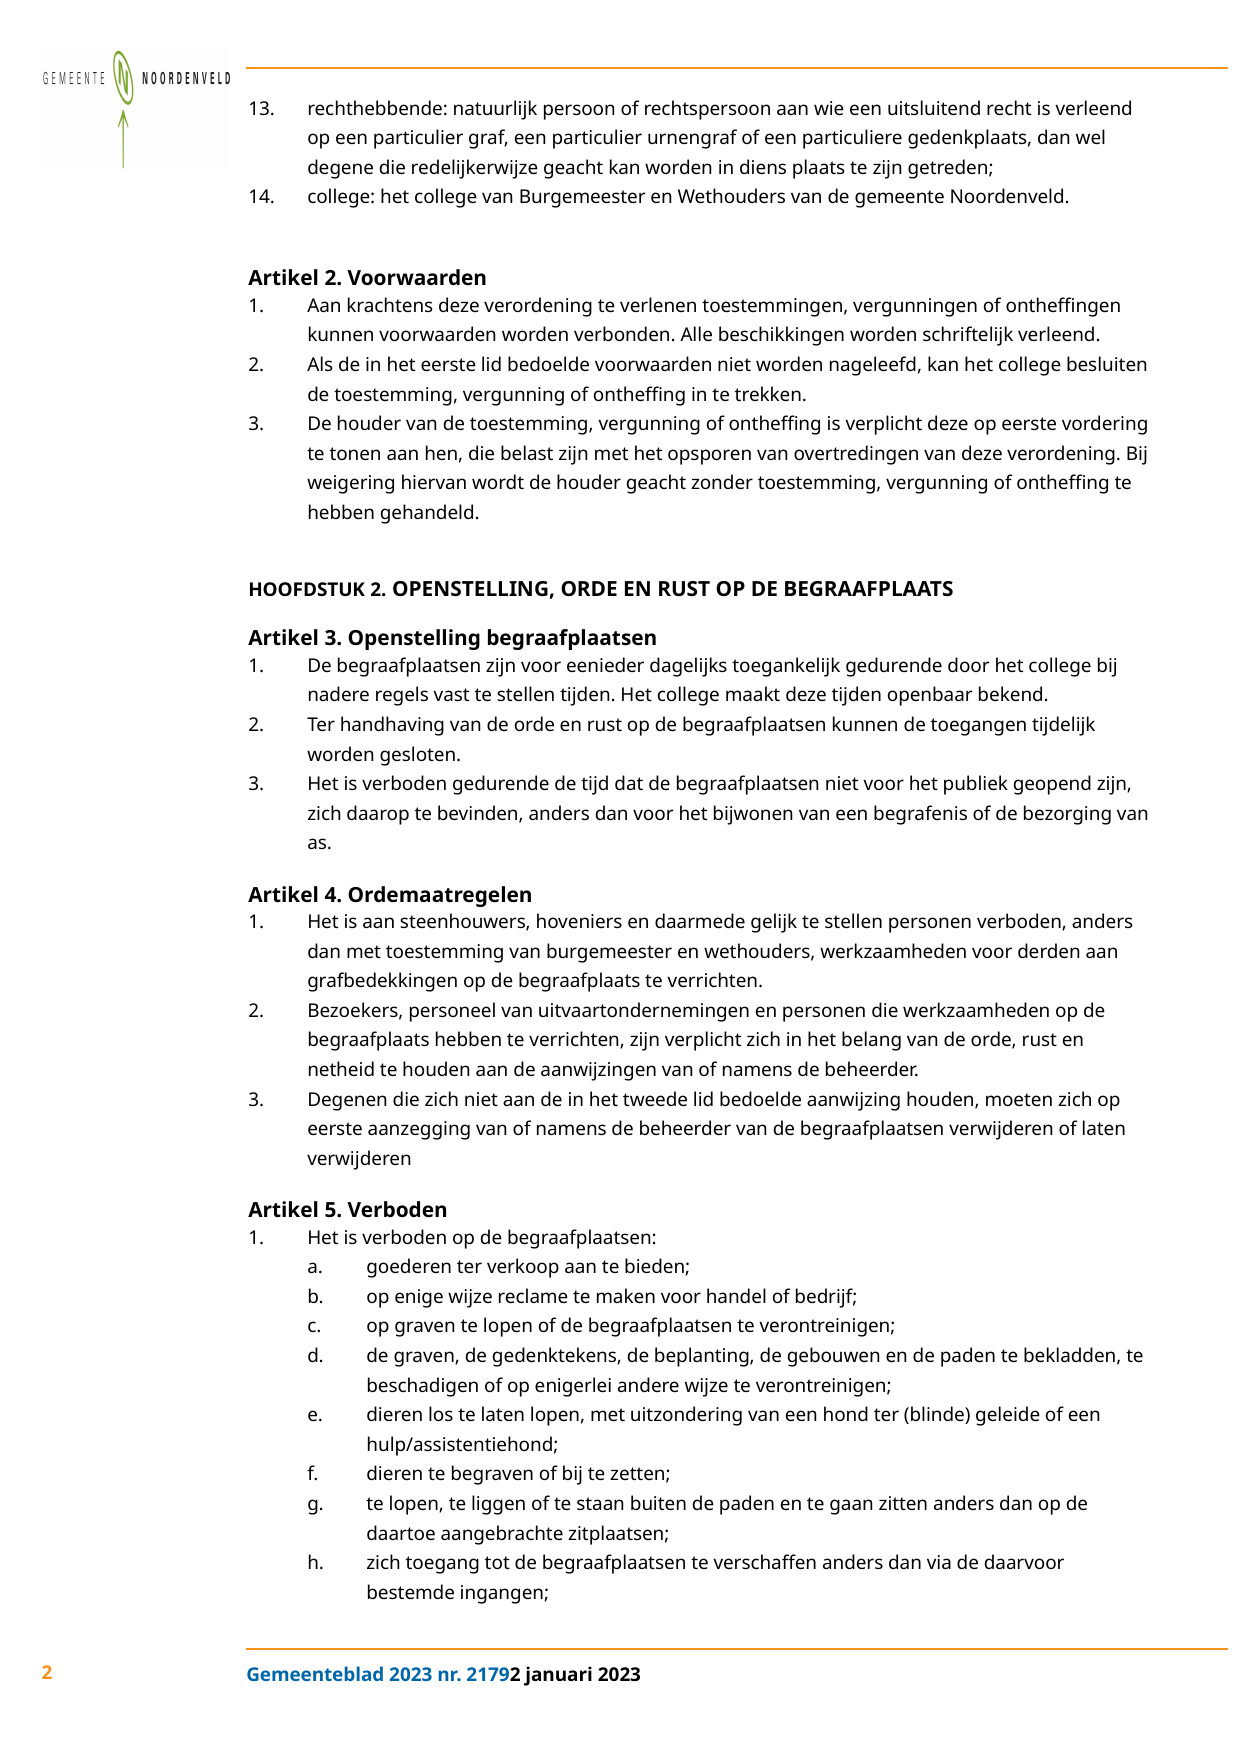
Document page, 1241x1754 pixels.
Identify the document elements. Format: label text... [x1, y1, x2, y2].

list de graven, de gedenktekens, de beplanting, de gebouwen en de paden te bekladden, te beschadigen of op enigerlei andere wijze te verontreinigen; [307, 1342, 1152, 1397]
text Artikel 3. Openstelling begraafplaatsen [248, 623, 1152, 652]
list op graven te lopen of de begraafplaatsen te verontreinigen; [307, 1313, 1152, 1338]
picture [41, 47, 231, 172]
list Het is verboden gedurende de tijd dat de begraafplaatsen niet voor het publiek geopend zijn, zich daarop te bevinden, anders dan voor het bijwonen van een begrafenis of de bezorging van as. [248, 770, 1152, 855]
list De begraafplaatsen zijn voor eenieder dagelijks toegankelijk gedurende door het college bij nadere regels vast te stellen tijden. Het college maakt deze tijden openbaar bekend. [248, 652, 1152, 707]
text Artikel 5. Verboden [248, 1195, 1152, 1224]
list Als de in het eerste lid bedoelde voorwaarden niet worden nageleefd, kan het college besluiten de toestemming, vergunning of ontheffing in te trekken. [248, 351, 1152, 406]
list goederen ter verkoop aan te bieden; [307, 1253, 1152, 1279]
text HOOFDSTUK 2. OPENSTELLING, ORDE EN RUST OP DE BEGRAAFPLAATS [248, 574, 1152, 603]
list dieren los te laten lopen, met uitzondering van een hond ter (blinde) geleide of een hulp/assistentiehond; [307, 1401, 1152, 1457]
list zich toegang tot de begraafplaatsen te verschaffen anders dan via de daarvoor bestemde ingangen; [307, 1549, 1152, 1604]
text Artikel 4. Ordemaatregelen [248, 880, 1152, 908]
list Het is verboden op de begraafplaatsen: [248, 1224, 1152, 1249]
list te lopen, te liggen of te staan buiten de paden en te gaan zitten anders dan op de daartoe aangebrachte zitplaatsen; [307, 1490, 1152, 1545]
list Ter handhaving van de orde en rust op de begraafplaatsen kunnen de toegangen tijdelijk worden gesloten. [248, 711, 1152, 766]
list rechthebbende: natuurlijk persoon of rechtspersoon aan wie een uitsluitend recht is verleend op een particulier graf, een particulier urnengraf of een particuliere gedenkplaats, dan wel degene die redelijkerwijze geacht kan worden in diens plaats te zijn getreden; [248, 95, 1152, 180]
list Aan krachtens deze verordening te verlenen toestemmingen, vergunningen of ontheffingen kunnen voorwaarden worden verbonden. Alle beschikkingen worden schriftelijk verleend. [248, 292, 1152, 347]
list Het is aan steenhouwers, hoveniers en daarmede gelijk te stellen personen verboden, anders dan met toestemming van burgemeester en wethouders, werkzaamheden voor derden aan grafbedekkingen op de begraafplaats te verrichten. [248, 908, 1152, 993]
list Degenen die zich niet aan de in het tweede lid bedoelde aanwijzing houden, moeten zich op eerste aanzegging van of namens de beheerder van de begraafplaatsen verwijderen of laten verwijderen [248, 1086, 1152, 1171]
list college: het college van Burgemeester en Wethouders van de gemeente Noordenveld. [248, 183, 1152, 209]
list Bezoekers, personeel van uitvaartondernemingen en personen die werkzaamheden op de begraafplaats hebben te verrichten, zijn verplicht zich in het belang van de orde, rust en netheid te houden aan de aanwijzingen van of namens de beheerder. [248, 997, 1152, 1082]
list op enige wijze reclame te maken voor handel of bedrijf; [307, 1283, 1152, 1309]
list De houder van de toestemming, vergunning of ontheffing is verplicht deze op eerste vordering te tonen aan hen, die belast zijn met het opsporen van overtredingen van deze verordening. Bij weigering hiervan wordt de houder geacht zonder toestemming, vergunning of ontheffing te hebben gehandeld. [248, 410, 1152, 525]
text Artikel 2. Voorwaarden [248, 263, 1152, 292]
list dieren te begraven of bij te zetten; [307, 1461, 1152, 1486]
